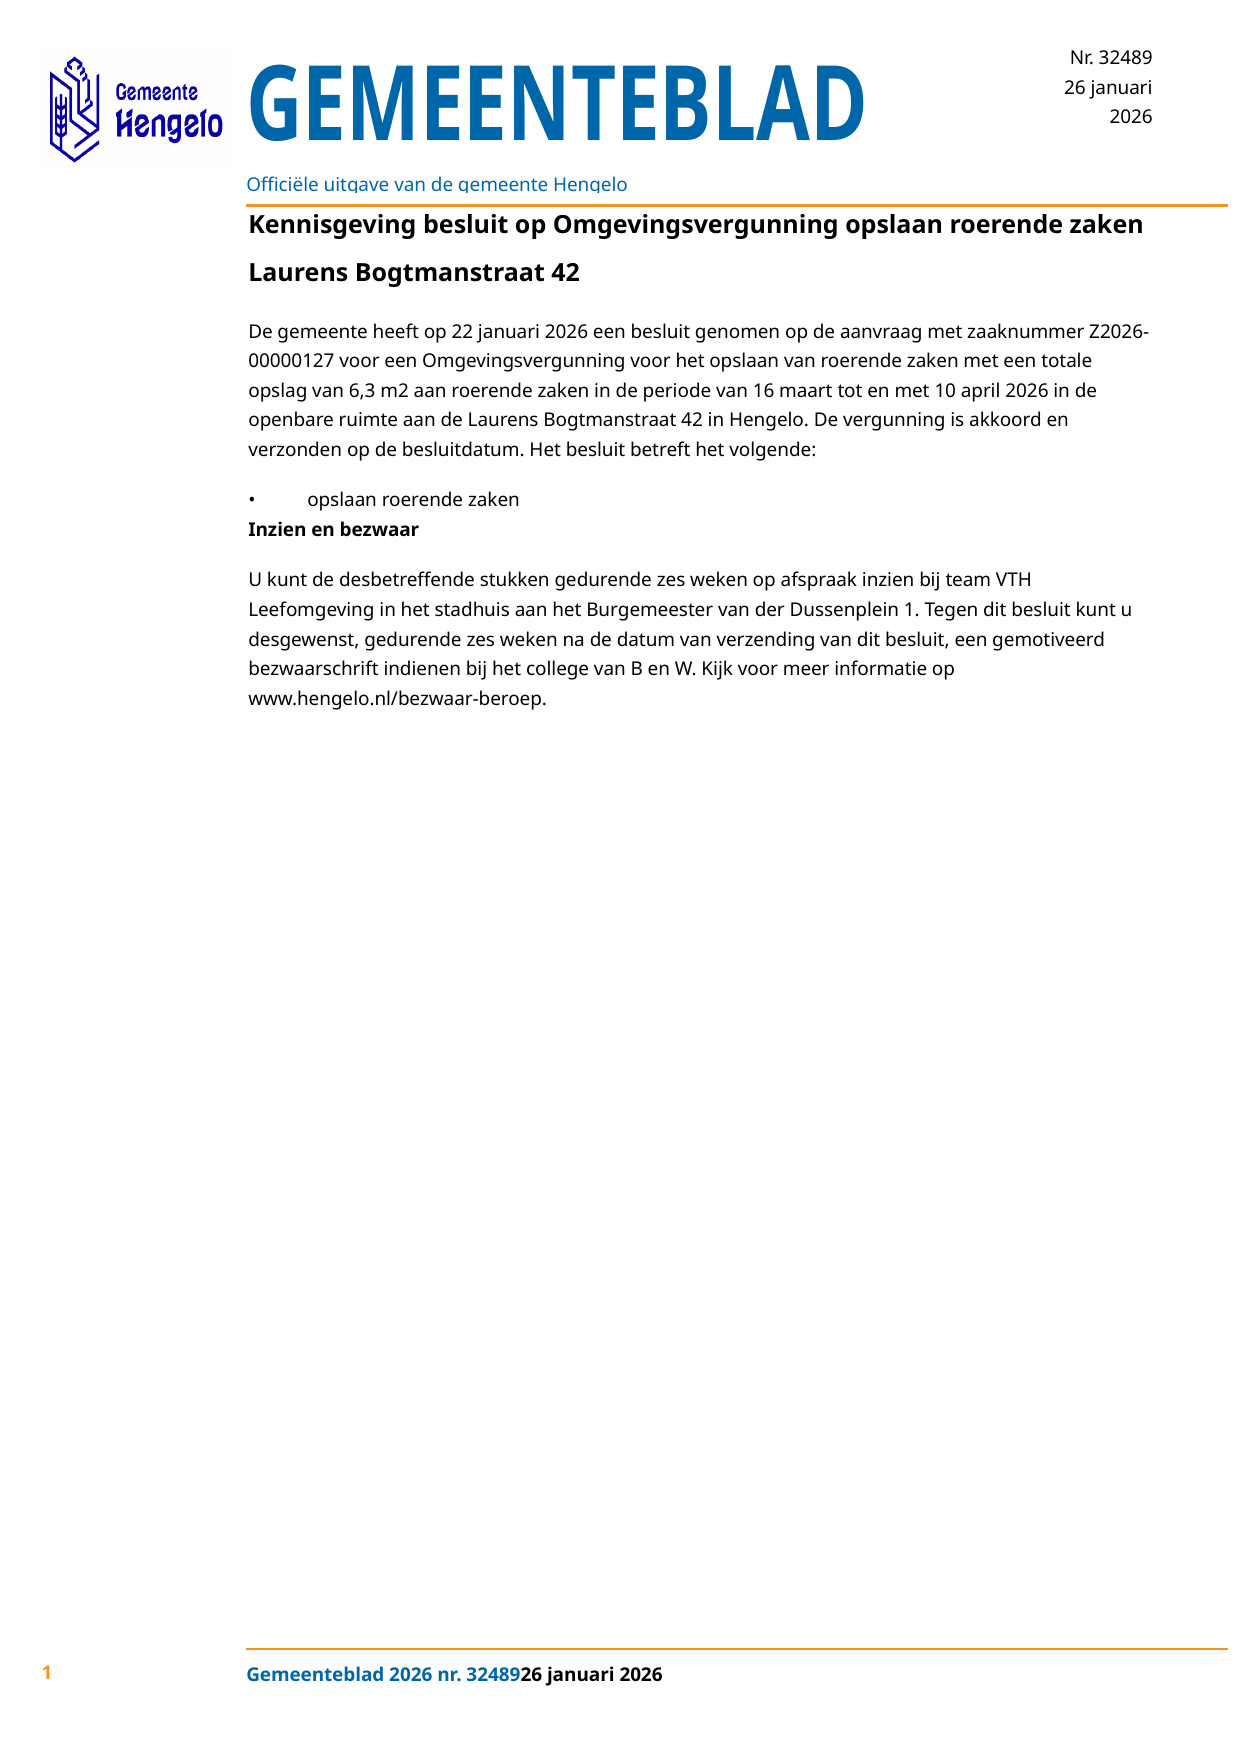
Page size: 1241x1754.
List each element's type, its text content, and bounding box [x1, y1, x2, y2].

text U kunt de desbetreffende stukken gedurende zes weken op afspraak inzien bij team VTH Leefomgeving in het stadhuis aan het Burgemeester van der Dussenplein 1. Tegen dit besluit kunt u desgewenst, gedurende zes weken na de datum van verzending van dit besluit, een gemotiveerd bezwaarschrift indienen bij het college van B en W. Kijk voor meer informatie op www.hengelo.nl/bezwaar-beroep. [248, 567, 1152, 711]
list opslaan roerende zaken [248, 487, 1152, 512]
text De gemeente heeft op 22 januari 2026 een besluit genomen op de aanvraag met zaaknummer Z2026-00000127 voor een Omgevingsvergunning voor het opslaan van roerende zaken met een totale opslag van 6,3 m2 aan roerende zaken in de periode van 16 maart tot en met 10 april 2026 in de openbare ruimte aan de Laurens Bogtmanstraat 42 in Hengelo. De vergunning is akkoord en verzonden op de besluitdatum. Het besluit betreft het volgende: [248, 318, 1152, 462]
picture [41, 47, 231, 172]
text Kennisgeving besluit op Omgevingsvergunning opslaan roerende zaken Laurens Bogtmanstraat 42 [248, 207, 1152, 288]
text Inzien en bezwaar [248, 516, 1152, 542]
